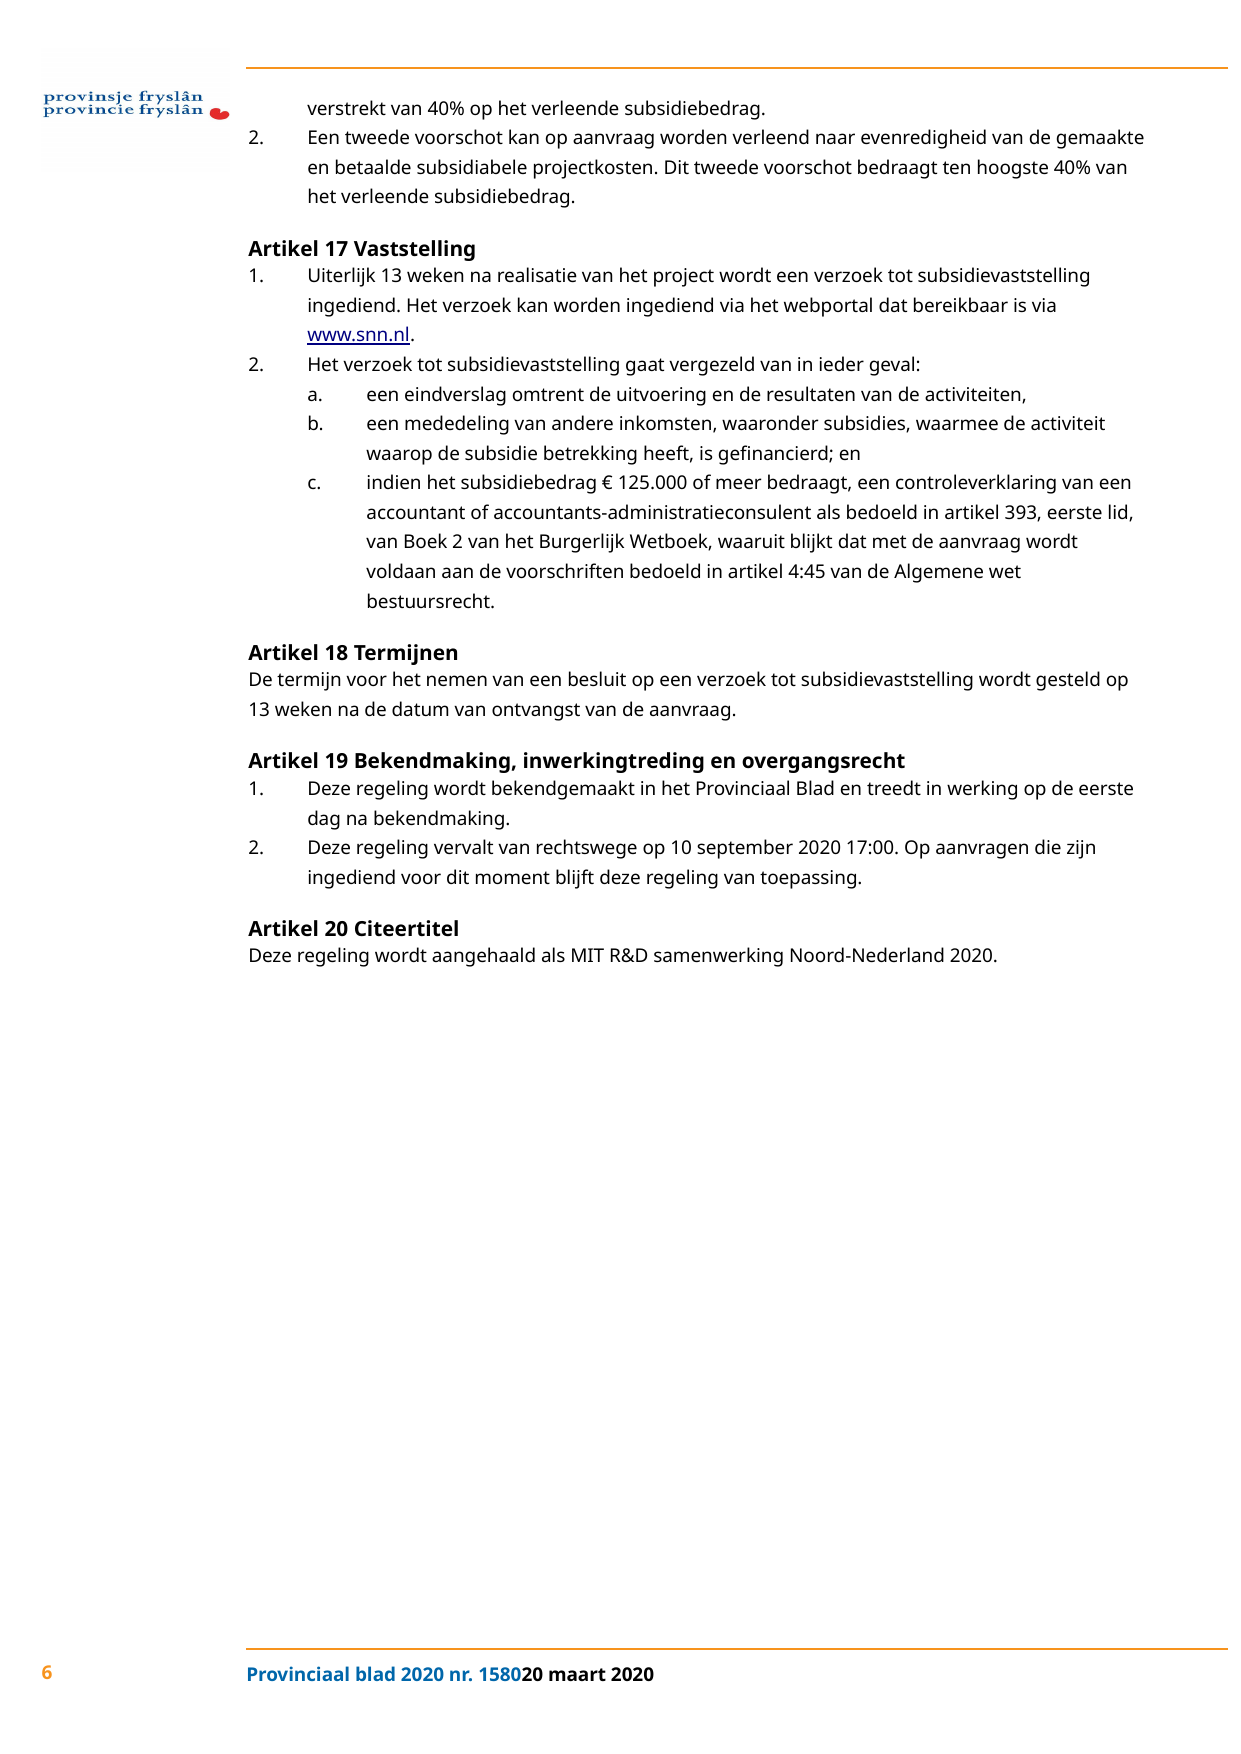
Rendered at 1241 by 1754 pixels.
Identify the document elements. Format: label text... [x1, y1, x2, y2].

list verstrekt van 40% op het verleende subsidiebedrag. [248, 95, 1152, 121]
list Het verzoek tot subsidievaststelling gaat vergezeld van in ieder geval: [248, 351, 1152, 377]
text Artikel 17 Vaststelling [248, 234, 1152, 262]
list Deze regeling wordt bekendgemaakt in het Provinciaal Blad en treedt in werking op de eerste dag na bekendmaking. [248, 775, 1152, 830]
list indien het subsidiebedrag € 125.000 of meer bedraagt, een controleverklaring van een accountant of accountants-administratieconsulent als bedoeld in artikel 393, eerste lid, van Boek 2 van het Burgerlijk Wetboek, waaruit blijkt dat met de aanvraag wordt voldaan aan de voorschriften bedoeld in artikel 4:45 van de Algemene wet bestuursrecht. [307, 469, 1152, 613]
text Artikel 20 Citeertitel [248, 914, 1152, 943]
list Uiterlijk 13 weken na realisatie van het project wordt een verzoek tot subsidievaststelling ingediend. Het verzoek kan worden ingediend via het webportal dat bereikbaar is via www.snn.nl. [248, 262, 1152, 347]
list Deze regeling vervalt van rechtswege op 10 september 2020 17:00. Op aanvragen die zijn ingediend voor dit moment blijft deze regeling van toepassing. [248, 834, 1152, 889]
list een eindverslag omtrent de uitvoering en de resultaten van de activiteiten, [307, 381, 1152, 406]
text De termijn voor het nemen van een besluit op een verzoek tot subsidievaststelling wordt gesteld op 13 weken na de datum van ontvangst van de aanvraag. [248, 667, 1152, 722]
picture [41, 47, 231, 172]
text Artikel 19 Bekendmaking, inwerkingtreding en overgangsrecht [248, 747, 1152, 775]
text Deze regeling wordt aangehaald als MIT R&D samenwerking Noord-Nederland 2020. [248, 943, 1152, 968]
list een mededeling van andere inkomsten, waaronder subsidies, waarmee de activiteit waarop de subsidie betrekking heeft, is gefinancierd; en [307, 410, 1152, 466]
list Een tweede voorschot kan op aanvraag worden verleend naar evenredigheid van de gemaakte en betaalde subsidiabele projectkosten. Dit tweede voorschot bedraagt ten hoogste 40% van het verleende subsidiebedrag. [248, 124, 1152, 209]
text Artikel 18 Termijnen [248, 638, 1152, 667]
